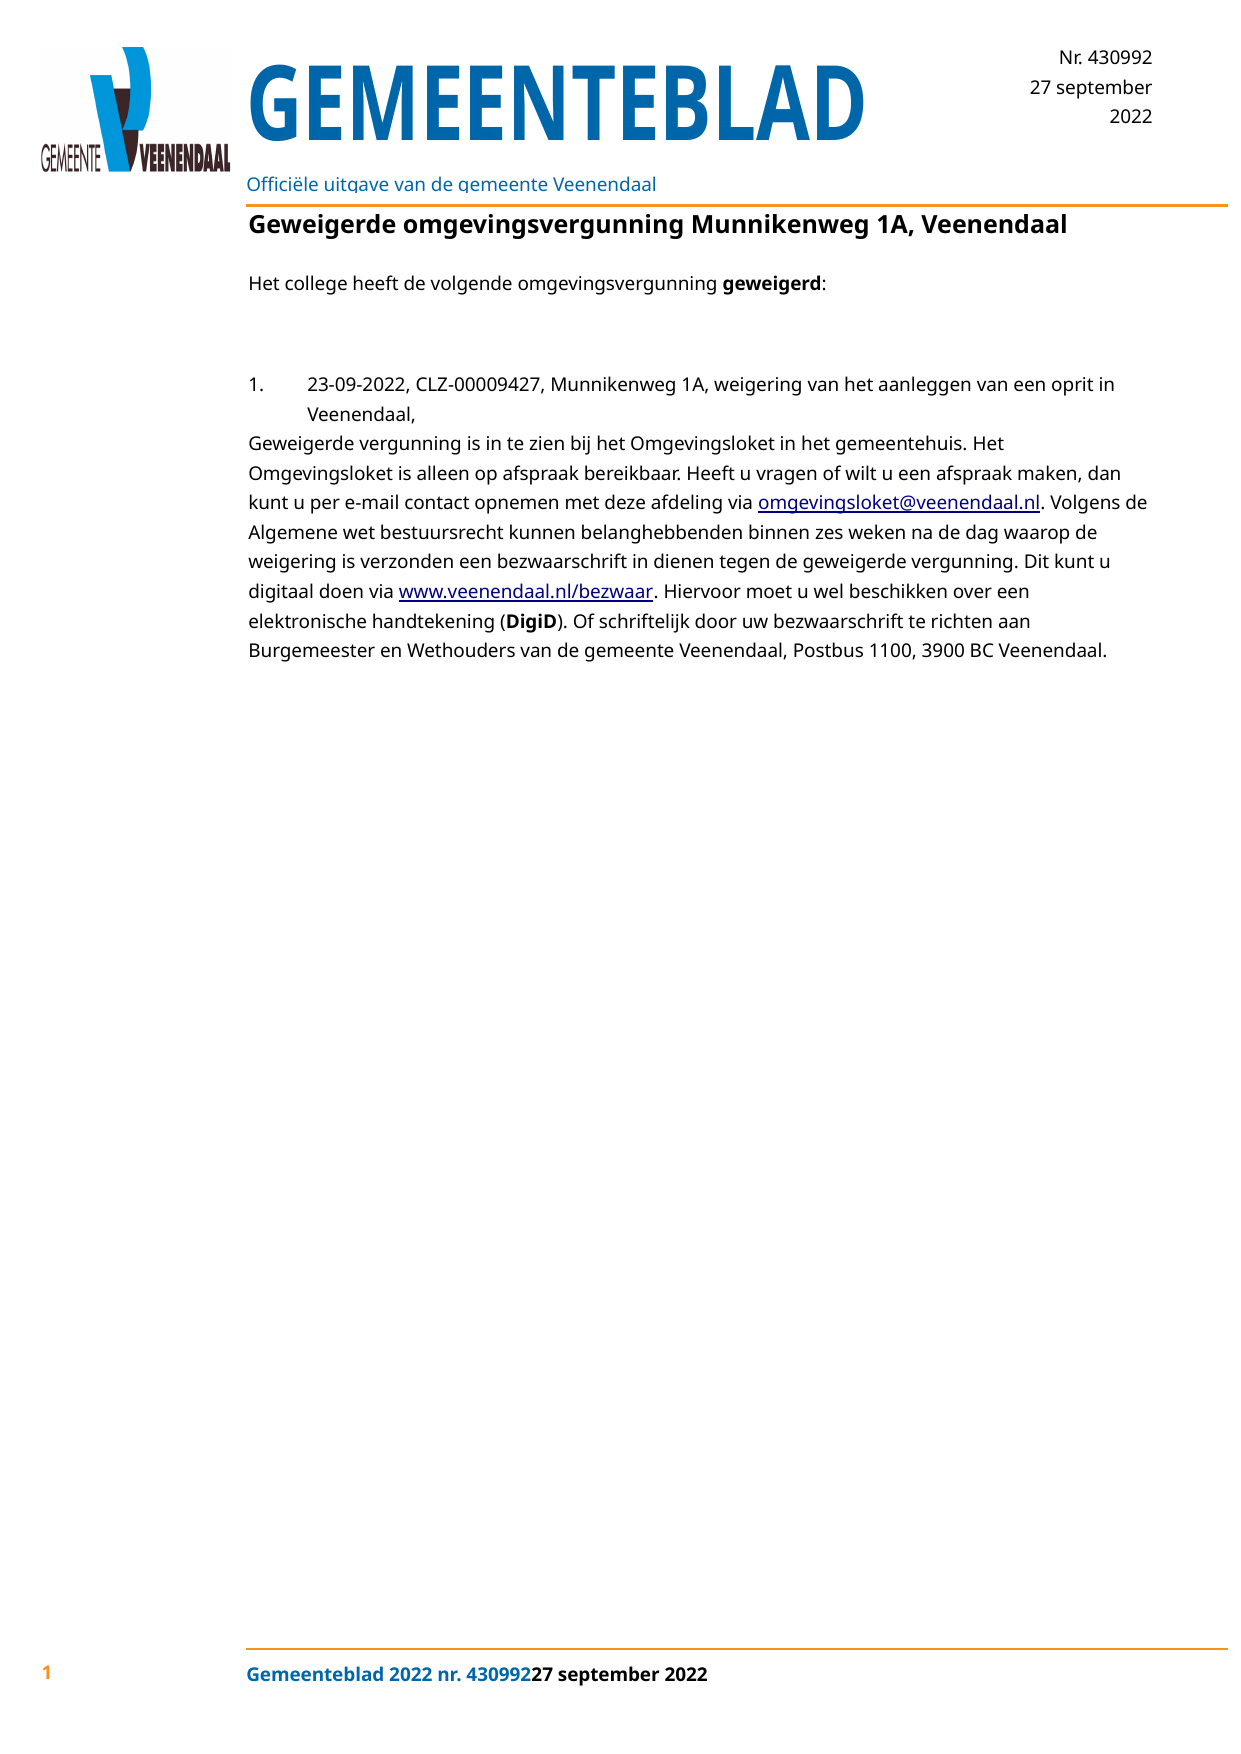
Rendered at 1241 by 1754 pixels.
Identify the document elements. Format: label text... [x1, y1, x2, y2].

picture [41, 47, 130, 172]
text Geweigerde omgevingsvergunning Munnikenweg 1A, Veenendaal [248, 207, 1152, 241]
list 23-09-2022, CLZ-00009427, Munnikenweg 1A, weigering van het aanleggen van een oprit in Veenendaal, [248, 371, 1152, 426]
picture [123, 47, 231, 172]
text Geweigerde vergunning is in te zien bij het Omgevingsloket in het gemeentehuis. Het Omgevingsloket is alleen op afspraak bereikbaar. Heeft u vragen of wilt u een afspraak maken, dan kunt u per e-mail contact opnemen met deze afdeling via omgevingsloket@veenendaal.nl. Volgens de Algemene wet bestuursrecht kunnen belanghebbenden binnen zes weken na de dag waarop de weigering is verzonden een bezwaarschrift in dienen tegen de geweigerde vergunning. Dit kunt u digitaal doen via www.veenendaal.nl/bezwaar. Hiervoor moet u wel beschikken over een elektronische handtekening (DigiD). Of schriftelijk door uw bezwaarschrift te richten aan Burgemeester en Wethouders van de gemeente Veenendaal, Postbus 1100, 3900 BC Veenendaal. [248, 430, 1152, 663]
text Het college heeft de volgende omgevingsvergunning geweigerd: [248, 270, 1152, 296]
